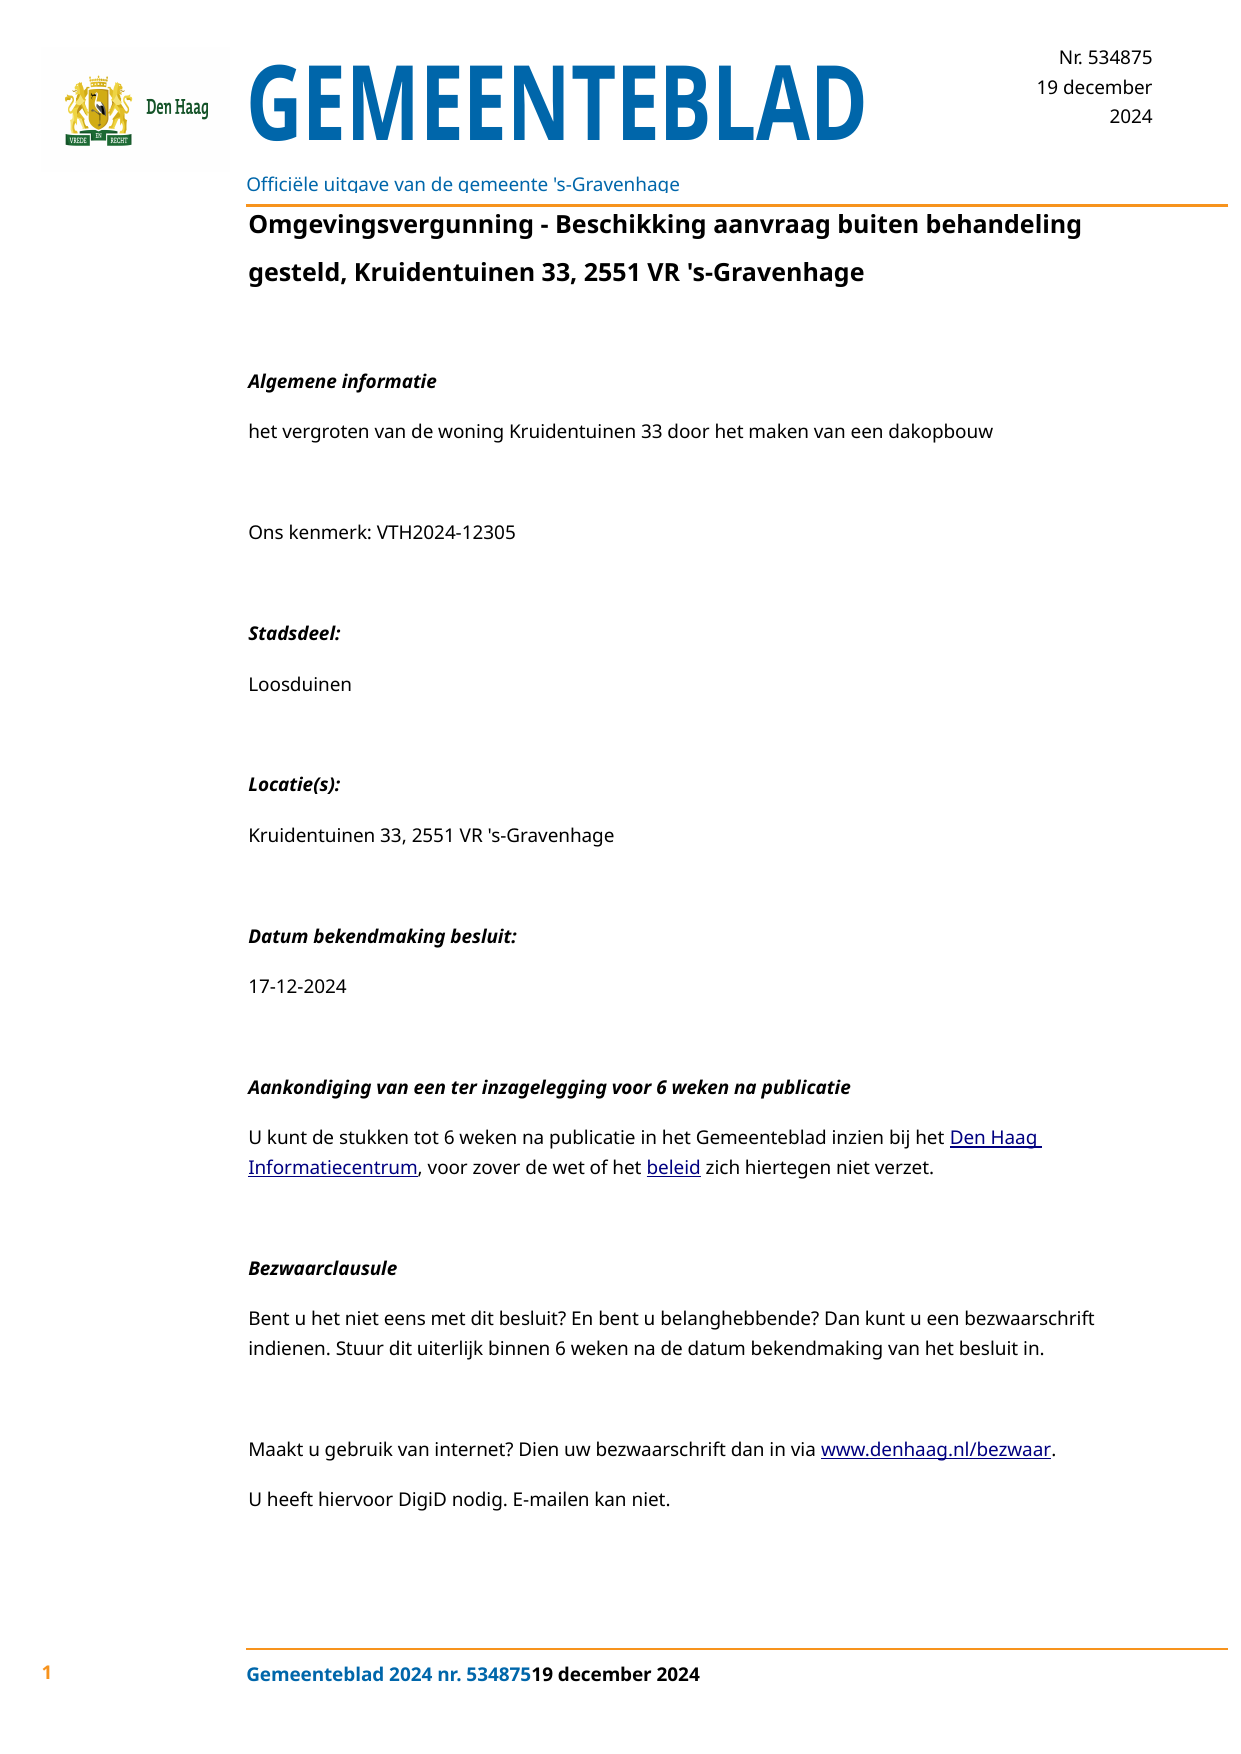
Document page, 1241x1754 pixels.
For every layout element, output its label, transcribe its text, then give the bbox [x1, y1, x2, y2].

text 17-12-2024 [248, 973, 1152, 999]
text Bent u het niet eens met dit besluit? En bent u belanghebbende? Dan kunt u een bezwaarschrift indienen. Stuur dit uiterlijk binnen 6 weken na de datum bekendmaking van het besluit in. [248, 1305, 1152, 1361]
text U heeft hiervoor DigiD nodig. E-mailen kan niet. [248, 1486, 1152, 1512]
text Bezwaarclausule [248, 1255, 1152, 1281]
text Ons kenmerk: VTH2024-12305 [248, 519, 1152, 545]
text Locatie(s): [248, 772, 1152, 797]
text Maakt u gebruik van internet? Dien uw bezwaarschrift dan in via www.denhaag.nl/bezwaar. [248, 1436, 1152, 1462]
text het vergroten van de woning Kruidentuinen 33 door het maken van een dakopbouw [248, 419, 1152, 444]
text Datum bekendmaking besluit: [248, 923, 1152, 949]
picture [41, 47, 231, 172]
text Loosduinen [248, 671, 1152, 697]
text Kruidentuinen 33, 2551 VR 's-Gravenhage [248, 822, 1152, 848]
text Omgevingsvergunning - Beschikking aanvraag buiten behandeling gesteld, Kruidentuinen 33, 2551 VR 's-Gravenhage [248, 207, 1152, 288]
text Stadsdeel: [248, 620, 1152, 646]
text Algemene informatie [248, 368, 1152, 394]
text U kunt de stukken tot 6 weken na publicatie in het Gemeenteblad inzien bij het Den Haag Informatiecentrum, voor zover de wet of het beleid zich hiertegen niet verzet. [248, 1124, 1152, 1180]
text Aankondiging van een ter inzagelegging voor 6 weken na publicatie [248, 1074, 1152, 1100]
